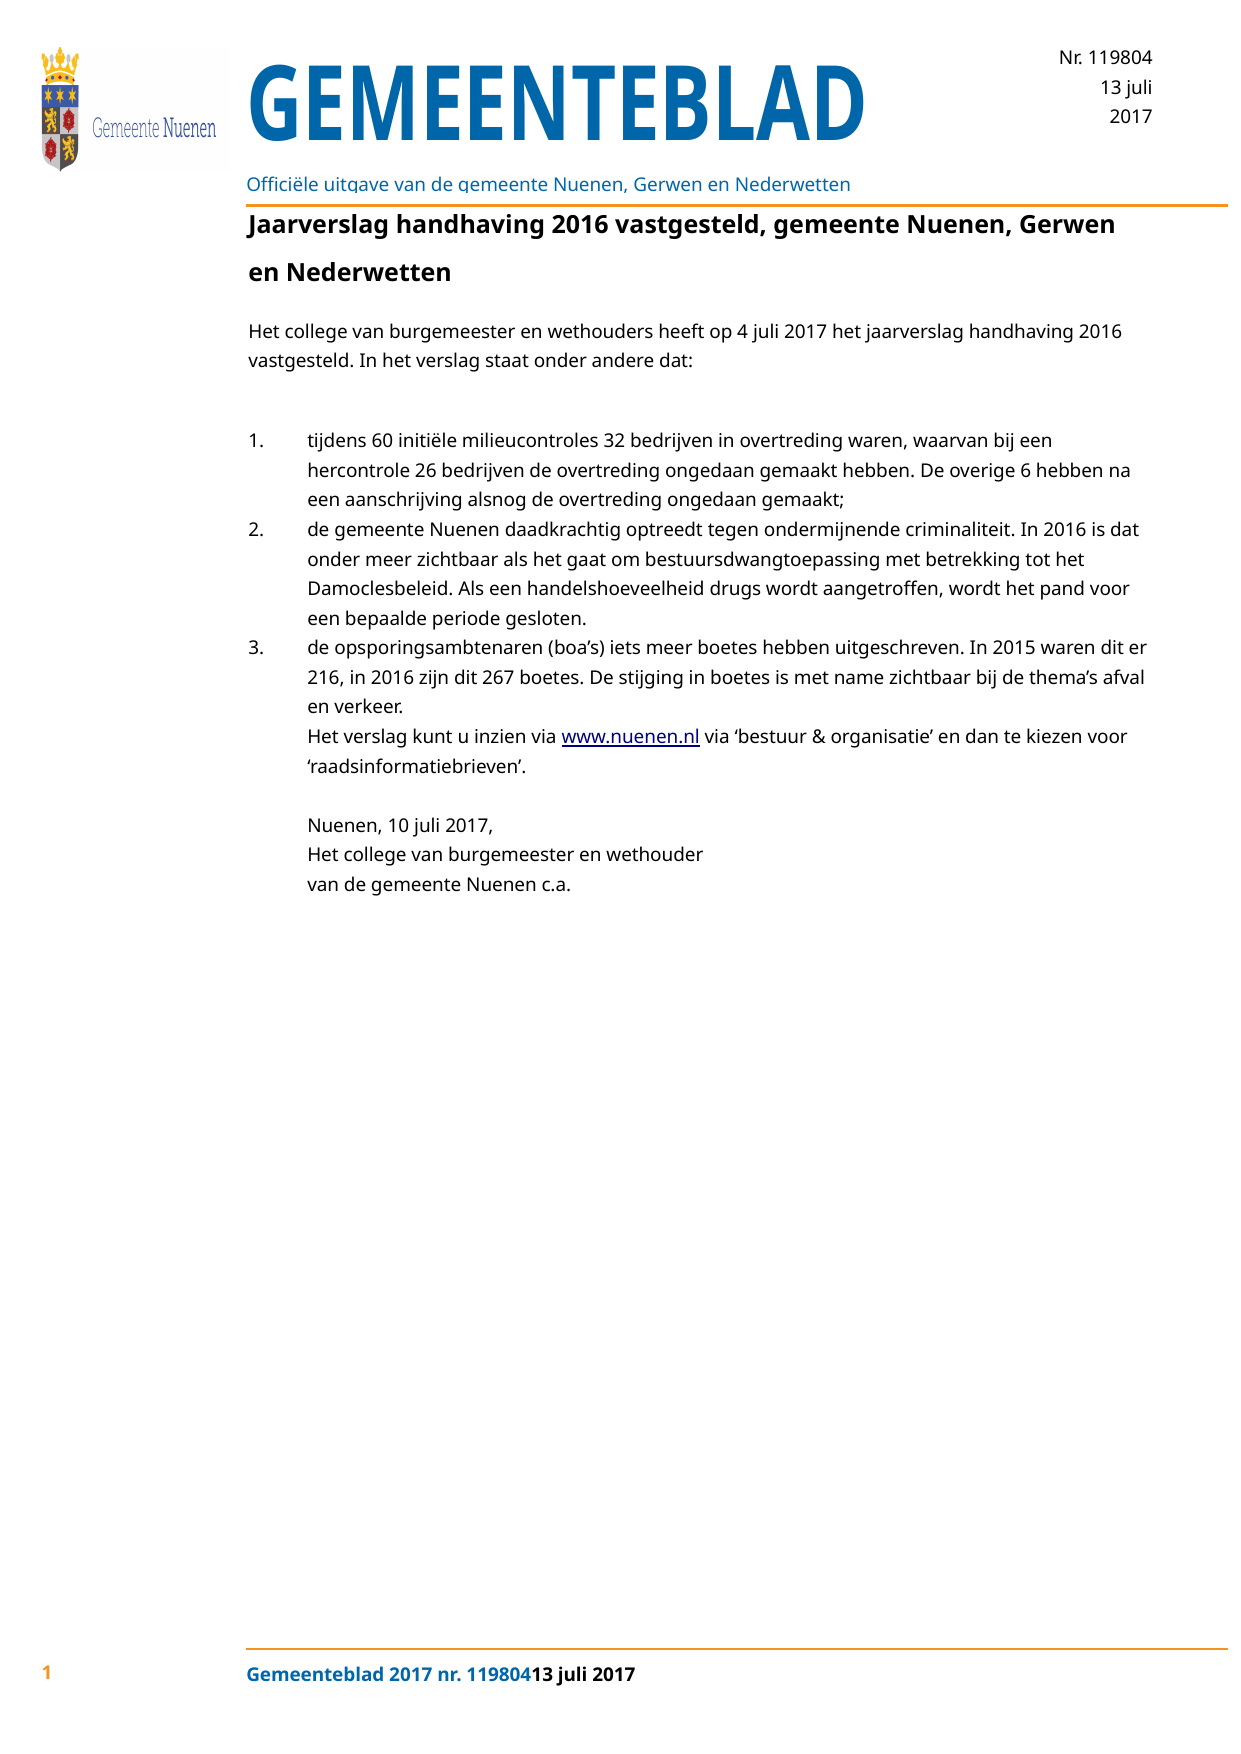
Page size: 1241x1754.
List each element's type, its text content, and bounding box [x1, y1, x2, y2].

text Jaarverslag handhaving 2016 vastgesteld, gemeente Nuenen, Gerwen en Nederwetten [248, 207, 1152, 288]
list van de gemeente Nuenen c.a. [248, 871, 1152, 897]
list Nuenen, 10 juli 2017, [248, 812, 1152, 838]
list de opsporingsambtenaren (boa’s) iets meer boetes hebben uitgeschreven. In 2015 waren dit er 216, in 2016 zijn dit 267 boetes. De stijging in boetes is met name zichtbaar bij de thema’s afval en verkeer. [248, 634, 1152, 719]
list de gemeente Nuenen daadkrachtig optreedt tegen ondermijnende criminaliteit. In 2016 is dat onder meer zichtbaar als het gaat om bestuursdwangtoepassing met betrekking tot het Damoclesbeleid. Als een handelshoeveelheid drugs wordt aangetroffen, wordt het pand voor een bepaalde periode gesloten. [248, 516, 1152, 631]
list Het college van burgemeester en wethouder [248, 842, 1152, 867]
picture [41, 47, 231, 172]
text Het college van burgemeester en wethouders heeft op 4 juli 2017 het jaarverslag handhaving 2016 vastgesteld. In het verslag staat onder andere dat: [248, 318, 1152, 373]
list Het verslag kunt u inzien via www.nuenen.nl via ‘bestuur & organisatie’ en dan te kiezen voor ‘raadsinformatiebrieven’. [248, 723, 1152, 779]
list tijdens 60 initiële milieucontroles 32 bedrijven in overtreding waren, waarvan bij een hercontrole 26 bedrijven de overtreding ongedaan gemaakt hebben. De overige 6 hebben na een aanschrijving alsnog de overtreding ongedaan gemaakt; [248, 427, 1152, 512]
